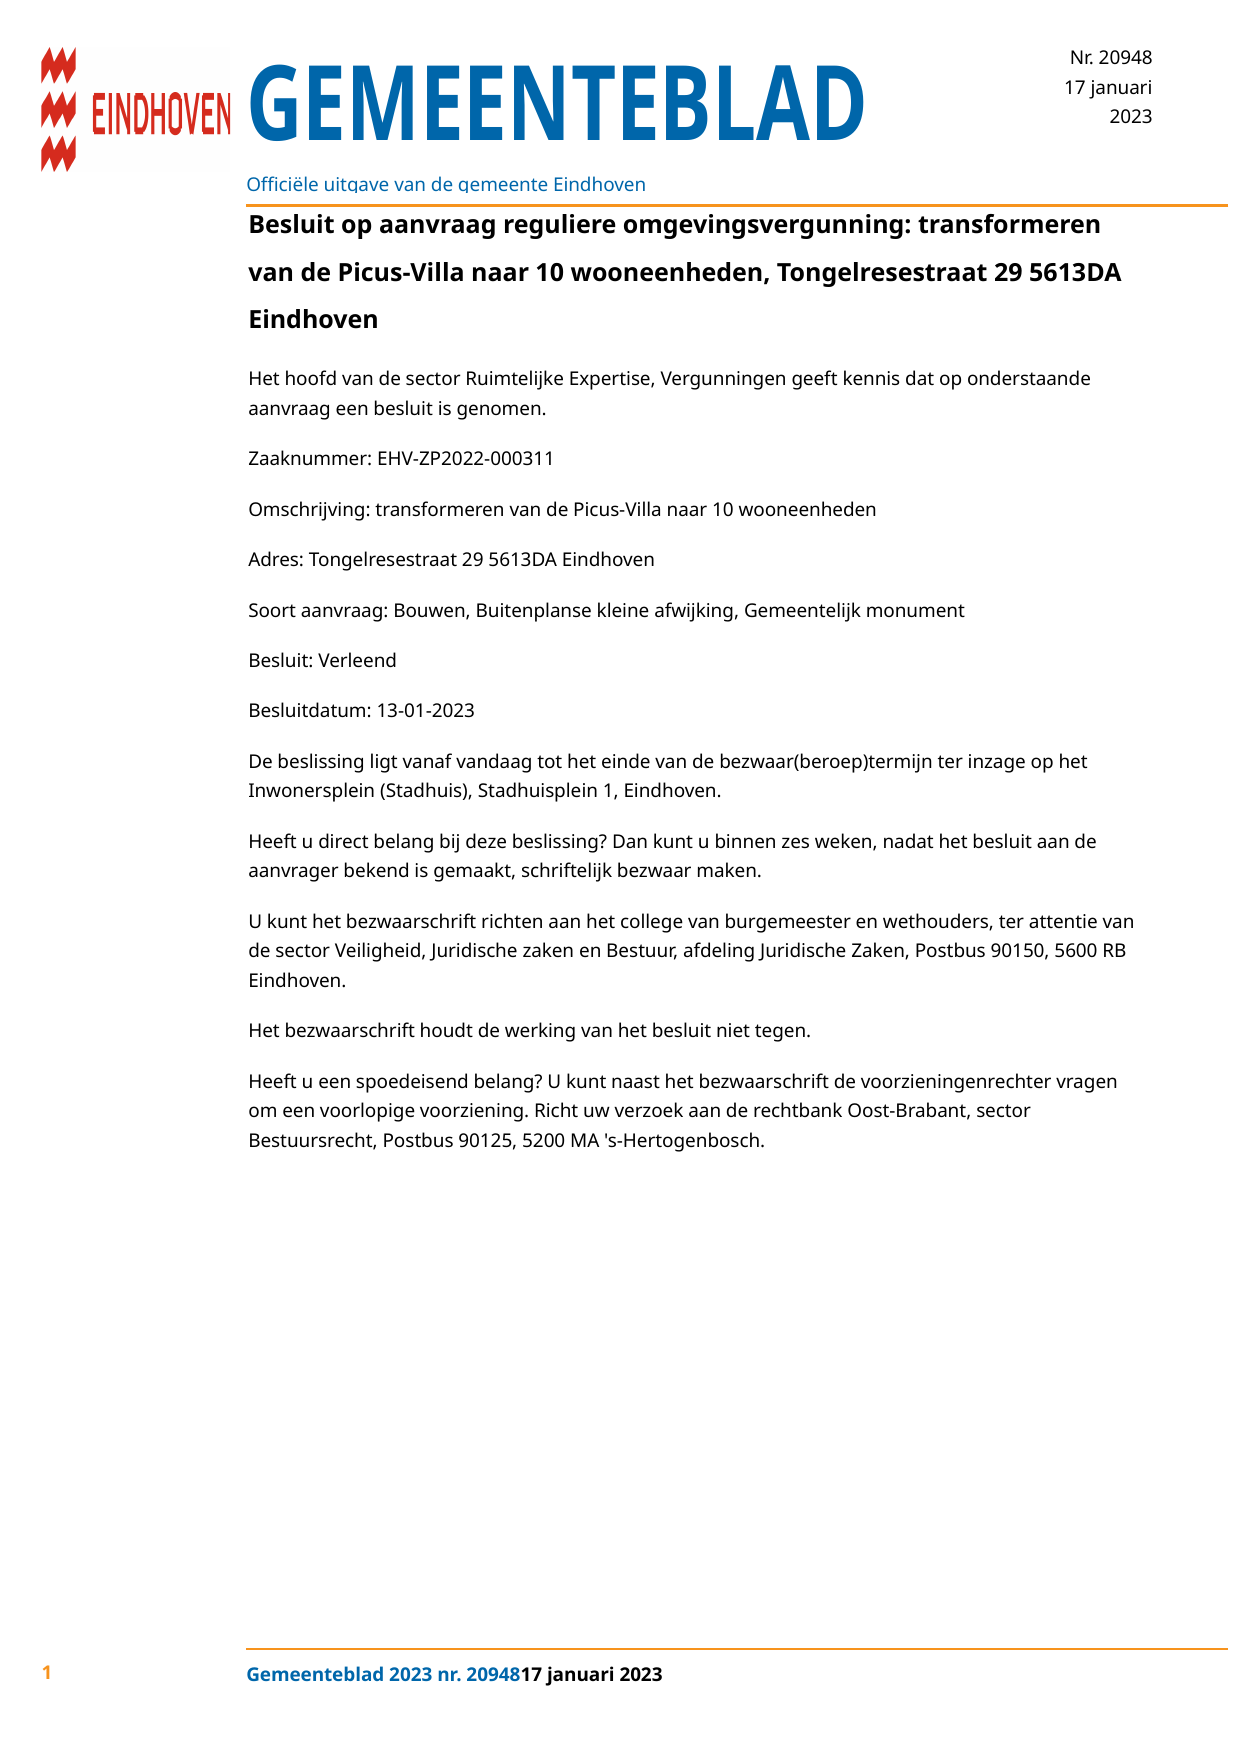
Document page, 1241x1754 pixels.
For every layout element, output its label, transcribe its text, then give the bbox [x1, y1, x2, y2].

text Heeft u direct belang bij deze beslissing? Dan kunt u binnen zes weken, nadat het besluit aan de aanvrager bekend is gemaakt, schriftelijk bezwaar maken. [248, 828, 1152, 883]
text Adres: Tongelresestraat 29 5613DA Eindhoven [248, 546, 1152, 572]
text Besluit: Verleend [248, 647, 1152, 673]
picture [41, 47, 231, 172]
text Het bezwaarschrift houdt de werking van het besluit niet tegen. [248, 1018, 1152, 1043]
text Soort aanvraag: Bouwen, Buitenplanse kleine afwijking, Gemeentelijk monument [248, 597, 1152, 622]
text Besluitdatum: 13-01-2023 [248, 698, 1152, 723]
text Besluit op aanvraag reguliere omgevingsvergunning: transformeren van de Picus-Villa naar 10 wooneenheden, Tongelresestraat 29 5613DA Eindhoven [248, 207, 1152, 336]
text Heeft u een spoedeisend belang? U kunt naast het bezwaarschrift de voorzieningenrechter vragen om een voorlopige voorziening. Richt uw verzoek aan de rechtbank Oost-Brabant, sector Bestuursrecht, Postbus 90125, 5200 MA 's-Hertogenbosch. [248, 1068, 1152, 1153]
text Zaaknummer: EHV-ZP2022-000311 [248, 446, 1152, 471]
text Omschrijving: transformeren van de Picus-Villa naar 10 wooneenheden [248, 496, 1152, 522]
text Het hoofd van de sector Ruimtelijke Expertise, Vergunningen geeft kennis dat op onderstaande aanvraag een besluit is genomen. [248, 366, 1152, 421]
text U kunt het bezwaarschrift richten aan het college van burgemeester en wethouders, ter attentie van de sector Veiligheid, Juridische zaken en Bestuur, afdeling Juridische Zaken, Postbus 90150, 5600 RB Eindhoven. [248, 908, 1152, 993]
text De beslissing ligt vanaf vandaag tot het einde van de bezwaar(beroep)termijn ter inzage op het Inwonersplein (Stadhuis), Stadhuisplein 1, Eindhoven. [248, 748, 1152, 803]
